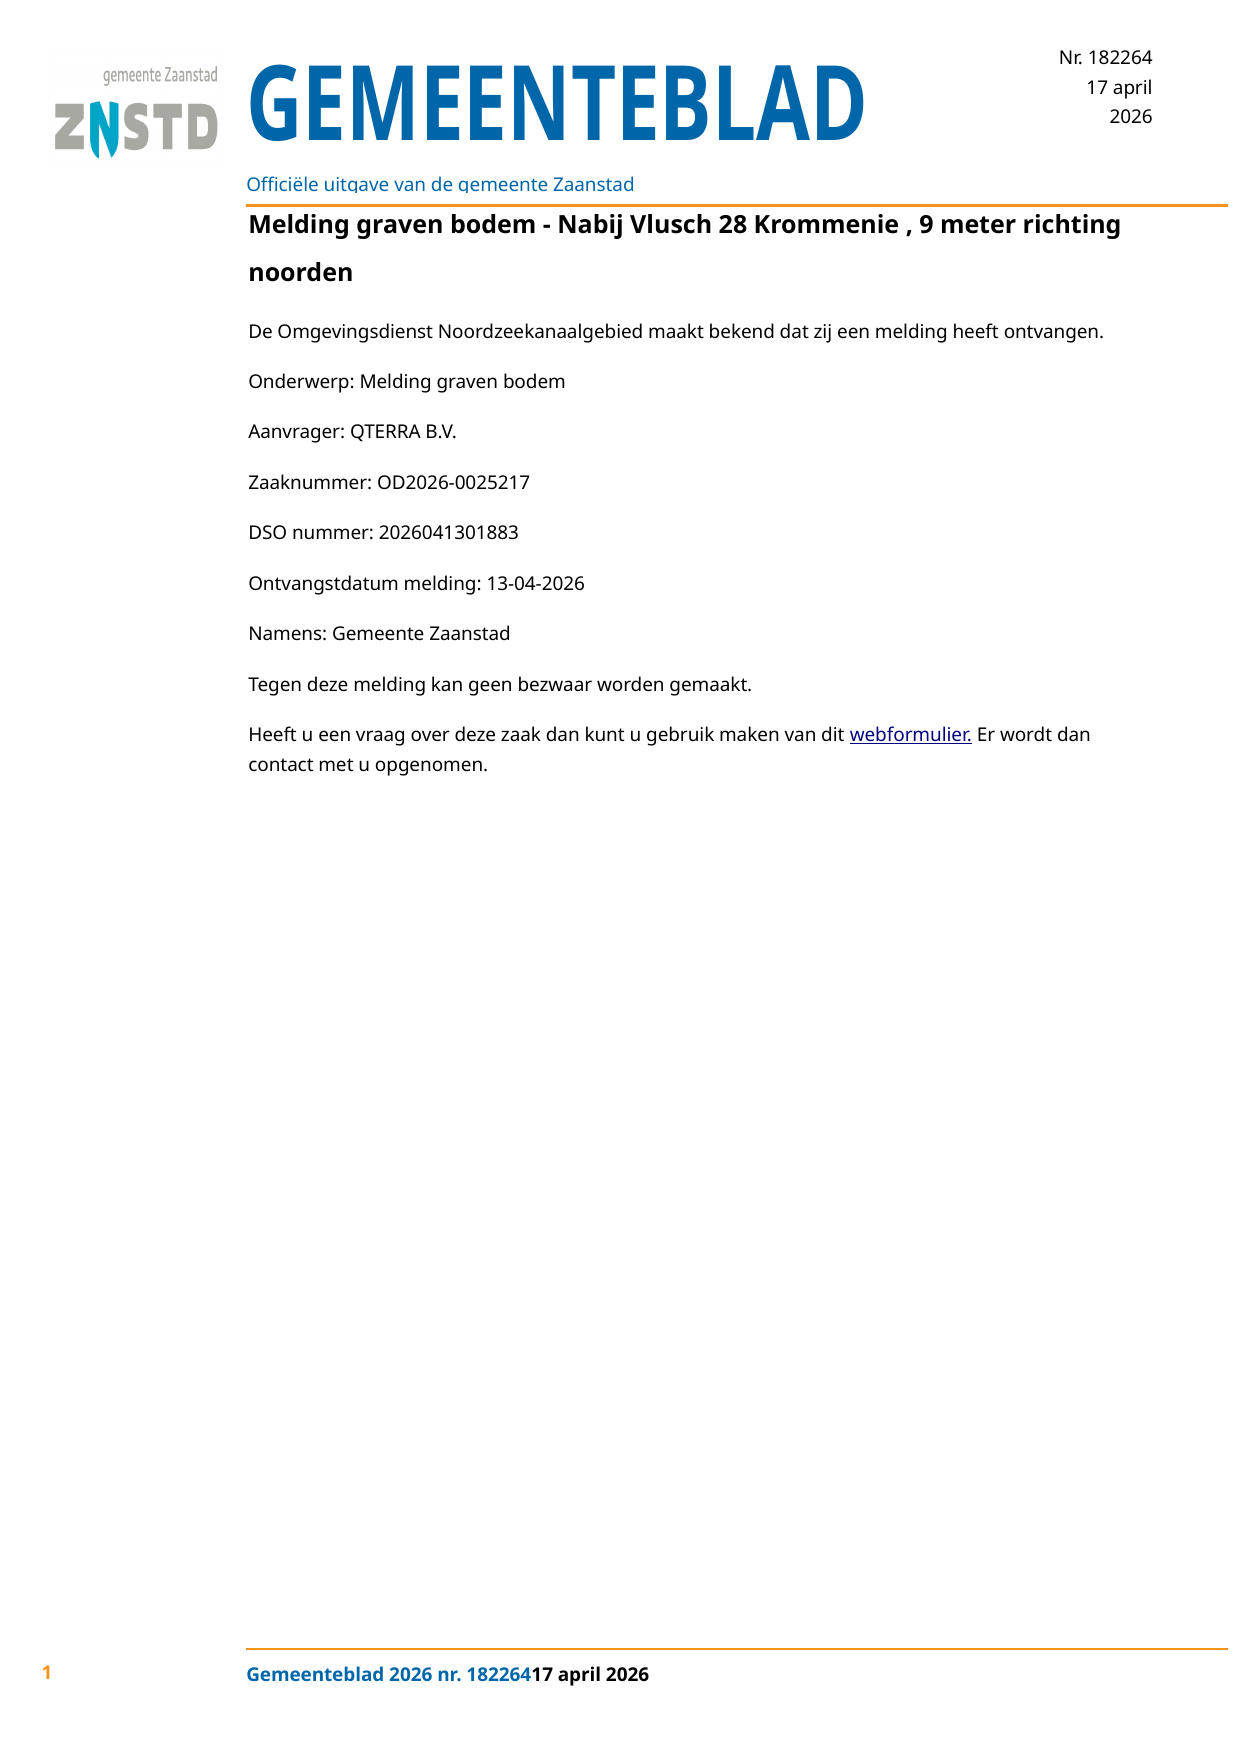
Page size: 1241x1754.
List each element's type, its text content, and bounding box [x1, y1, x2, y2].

text DSO nummer: 2026041301883 [248, 519, 1152, 545]
text Namens: Gemeente Zaanstad [248, 620, 1152, 646]
picture [41, 47, 231, 172]
text Aanvrager: QTERRA B.V. [248, 419, 1152, 444]
text Zaaknummer: OD2026-0025217 [248, 469, 1152, 495]
text Melding graven bodem - Nabij Vlusch 28 Krommenie , 9 meter richting noorden [248, 207, 1152, 288]
text Onderwerp: Melding graven bodem [248, 368, 1152, 394]
text Ontvangstdatum melding: 13-04-2026 [248, 570, 1152, 596]
text Tegen deze melding kan geen bezwaar worden gemaakt. [248, 671, 1152, 697]
text Heeft u een vraag over deze zaak dan kunt u gebruik maken van dit webformulier. Er wordt dan contact met u opgenomen. [248, 721, 1152, 777]
text De Omgevingsdienst Noordzeekanaalgebied maakt bekend dat zij een melding heeft ontvangen. [248, 318, 1152, 344]
